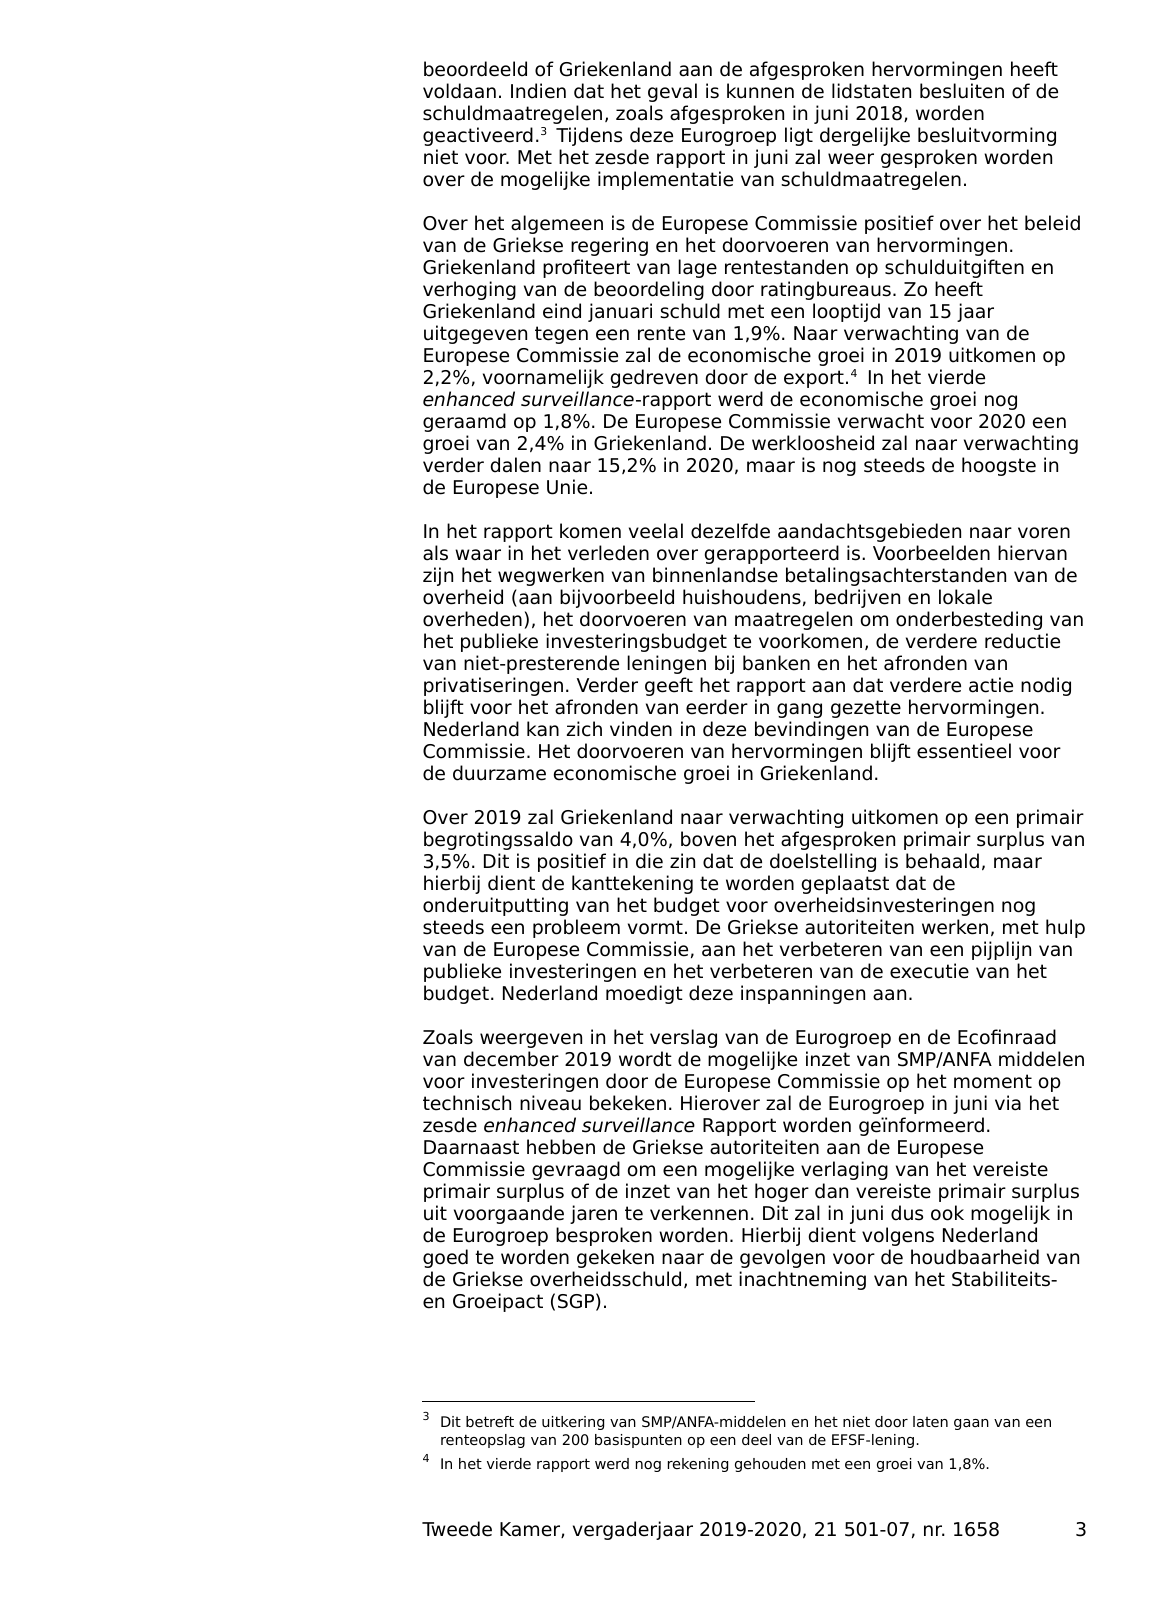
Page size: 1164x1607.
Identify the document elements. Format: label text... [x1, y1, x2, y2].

text Zoals weergeven in het verslag van de Eurogroep en de Ecofinraad van december 2019 wordt de mogelijke inzet van SMP/ANFA middelen voor investeringen door de Europese Commissie op het moment op technisch niveau bekeken. Hierover zal de Eurogroep in juni via het zesde enhanced surveillance Rapport worden geïnformeerd. Daarnaast hebben de Griekse autoriteiten aan de Europese Commissie gevraagd om een mogelijke verlaging van het vereiste primair surplus of de inzet van het hoger dan vereiste primair surplus uit voorgaande jaren te verkennen. Dit zal in juni dus ook mogelijk in de Eurogroep besproken worden. Hierbij dient volgens Nederland goed te worden gekeken naar de gevolgen voor de houdbaarheid van de Griekse overheidsschuld, met inachtneming van het Stabiliteits- en Groeipact (SGP). [422, 1027, 1087, 1313]
text beoordeeld of Griekenland aan de afgesproken hervormingen heeft voldaan. Indien dat het geval is kunnen de lidstaten besluiten of de schuldmaatregelen, zoals afgesproken in juni 2018, worden geactiveerd. Tijdens deze Eurogroep ligt dergelijke besluitvorming niet voor. Met het zesde rapport in juni zal weer gesproken worden over de mogelijke implementatie van schuldmaatregelen. [422, 59, 1087, 191]
text In het rapport komen veelal dezelfde aandachtsgebieden naar voren als waar in het verleden over gerapporteerd is. Voorbeelden hiervan zijn het wegwerken van binnenlandse betalingsachterstanden van de overheid (aan bijvoorbeeld huishoudens, bedrijven en lokale overheden), het doorvoeren van maatregelen om onderbesteding van het publieke investeringsbudget te voorkomen, de verdere reductie van niet-presterende leningen bij banken en het afronden van privatiseringen. Verder geeft het rapport aan dat verdere actie nodig blijft voor het afronden van eerder in gang gezette hervormingen. Nederland kan zich vinden in deze bevindingen van de Europese Commissie. Het doorvoeren van hervormingen blijft essentieel voor de duurzame economische groei in Griekenland. [422, 521, 1087, 785]
text Dit betreft de uitkering van SMP/ANFA-middelen en het niet door laten gaan van een renteopslag van 200 basispunten op een deel van de EFSF-lening. [422, 1410, 1087, 1449]
text Over het algemeen is de Europese Commissie positief over het beleid van de Griekse regering en het doorvoeren van hervormingen. Griekenland profiteert van lage rentestanden op schulduitgiften en verhoging van de beoordeling door ratingbureaus. Zo heeft Griekenland eind januari schuld met een looptijd van 15 jaar uitgegeven tegen een rente van 1,9%. Naar verwachting van de Europese Commissie zal de economische groei in 2019 uitkomen op 2,2%, voornamelijk gedreven door de export. In het vierde enhanced surveillance-rapport werd de economische groei nog geraamd op 1,8%. De Europese Commissie verwacht voor 2020 een groei van 2,4% in Griekenland. De werkloosheid zal naar verwachting verder dalen naar 15,2% in 2020, maar is nog steeds de hoogste in de Europese Unie. [422, 213, 1087, 499]
text Over 2019 zal Griekenland naar verwachting uitkomen op een primair begrotingssaldo van 4,0%, boven het afgesproken primair surplus van 3,5%. Dit is positief in die zin dat de doelstelling is behaald, maar hierbij dient de kanttekening te worden geplaatst dat de onderuitputting van het budget voor overheidsinvesteringen nog steeds een probleem vormt. De Griekse autoriteiten werken, met hulp van de Europese Commissie, aan het verbeteren van een pijplijn van publieke investeringen en het verbeteren van de executie van het budget. Nederland moedigt deze inspanningen aan. [422, 807, 1087, 1005]
text In het vierde rapport werd nog rekening gehouden met een groei van 1,8%. [422, 1452, 1087, 1474]
